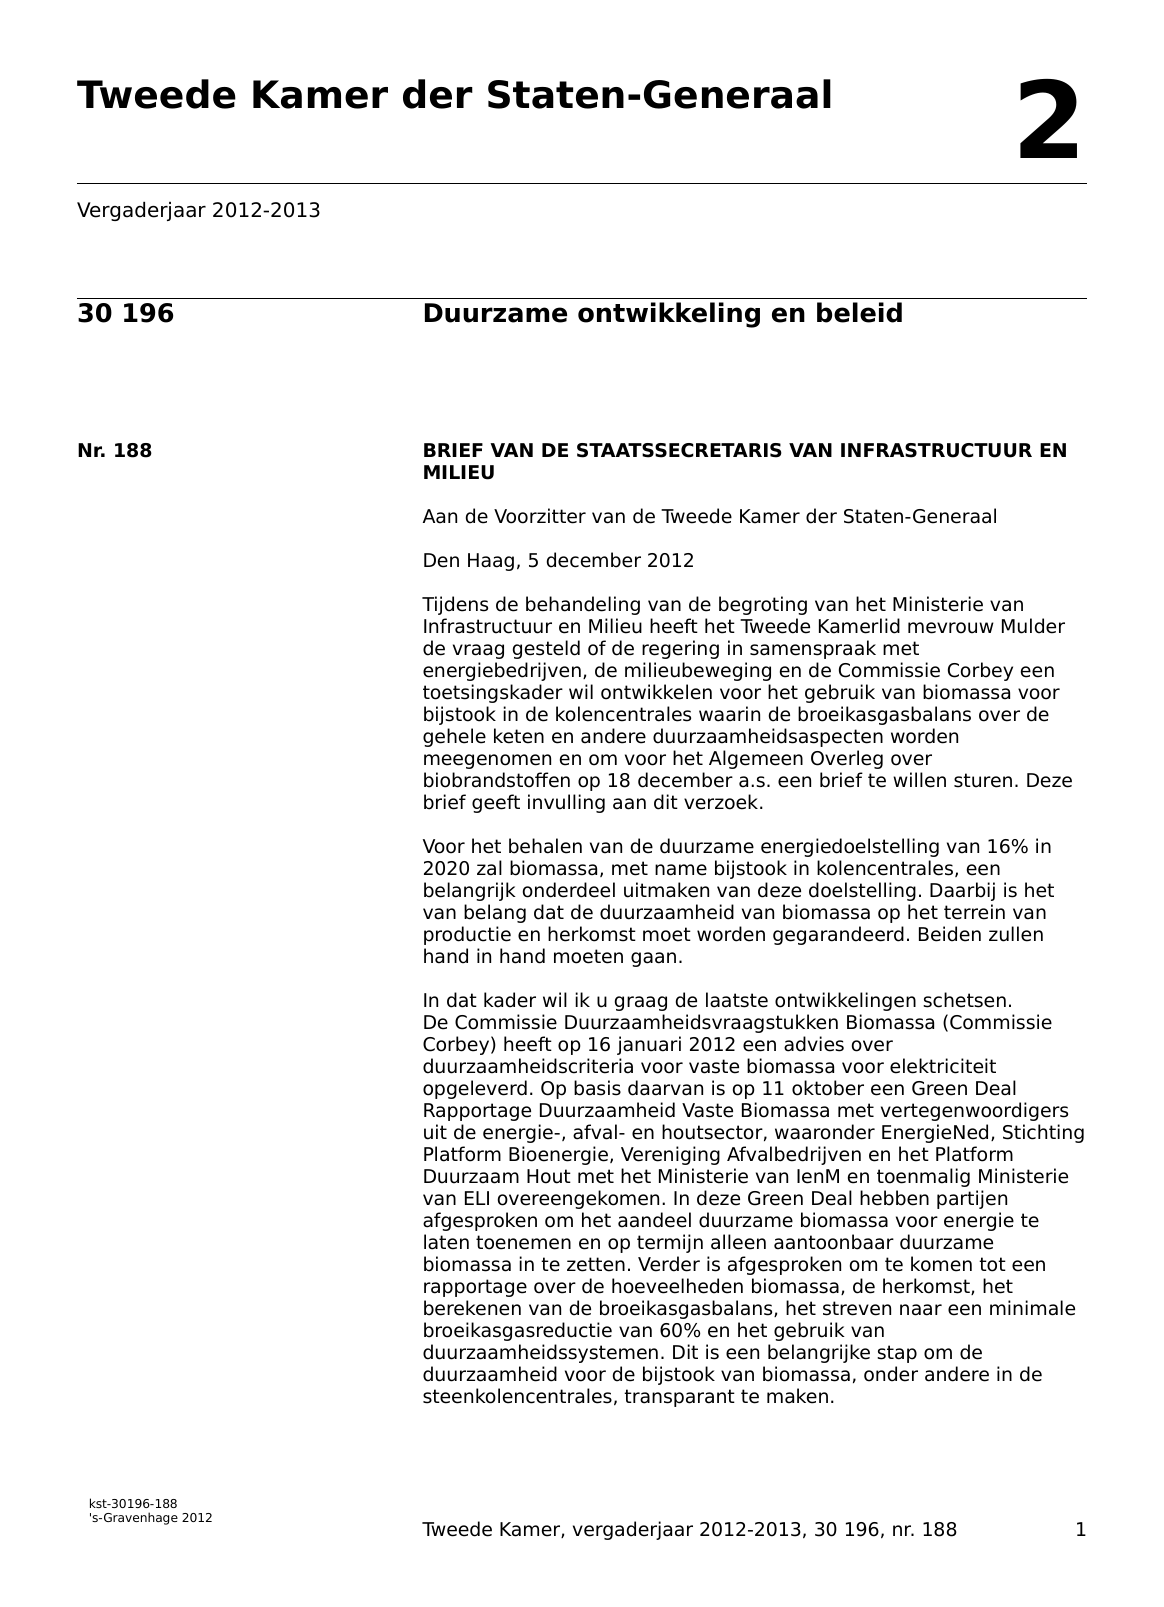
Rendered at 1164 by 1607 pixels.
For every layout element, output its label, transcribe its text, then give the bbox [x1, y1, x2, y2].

table_cell Vergaderjaar 2012-2013 [77, 184, 1087, 298]
table_header 2 [886, 59, 1087, 183]
table_header Tweede Kamer der Staten-Generaal [77, 59, 886, 183]
text In dat kader wil ik u graag de laatste ontwikkelingen schetsen. [422, 990, 1087, 1012]
subtitle Nr. 188 BRIEF VAN DE STAATSSECRETARIS VAN INFRASTRUCTUUR EN MILIEU [77, 440, 1087, 484]
text Den Haag, 5 december 2012 [422, 550, 1087, 572]
text De Commissie Duurzaamheidsvraagstukken Biomassa (Commissie Corbey) heeft op 16 januari 2012 een advies over duurzaamheidscriteria voor vaste biomassa voor elektriciteit opgeleverd. Op basis daarvan is op 11 oktober een Green Deal Rapportage Duurzaamheid Vaste Biomassa met vertegenwoordigers uit de energie-, afval- en houtsector, waaronder EnergieNed, Stichting Platform Bioenergie, Vereniging Afvalbedrijven en het Platform Duurzaam Hout met het Ministerie van IenM en toenmalig Ministerie van ELI overeengekomen. In deze Green Deal hebben partijen afgesproken om het aandeel duurzame biomassa voor energie te laten toenemen en op termijn alleen aantoonbaar duurzame biomassa in te zetten. Verder is afgesproken om te komen tot een rapportage over de hoeveelheden biomassa, de herkomst, het berekenen van de broeikasgasbalans, het streven naar een minimale broeikasgasreductie van 60% en het gebruik van duurzaamheidssystemen. Dit is een belangrijke stap om de duurzaamheid voor de bijstook van biomassa, onder andere in de steenkolencentrales, transparant te maken. [422, 1012, 1087, 1408]
text Voor het behalen van de duurzame energiedoelstelling van 16% in 2020 zal biomassa, met name bijstook in kolencentrales, een belangrijk onderdeel uitmaken van deze doelstelling. Daarbij is het van belang dat de duurzaamheid van biomassa op het terrein van productie en herkomst moet worden gegarandeerd. Beiden zullen hand in hand moeten gaan. [422, 836, 1087, 968]
text Tijdens de behandeling van de begroting van het Ministerie van Infrastructuur en Milieu heeft het Tweede Kamerlid mevrouw Mulder de vraag gesteld of de regering in samenspraak met energiebedrijven, de milieubeweging en de Commissie Corbey een toetsingskader wil ontwikkelen voor het gebruik van biomassa voor bijstook in de kolencentrales waarin de broeikasgasbalans over de gehele keten en andere duurzaamheidsaspecten worden meegenomen en om voor het Algemeen Overleg over biobrandstoffen op 18 december a.s. een brief te willen sturen. Deze brief geeft invulling aan dit verzoek. [422, 594, 1087, 814]
text 's-Gravenhage 2012 [88, 1511, 323, 1525]
text Aan de Voorzitter van de Tweede Kamer der Staten-Generaal [422, 506, 1087, 528]
text kst-30196-188 [88, 1497, 323, 1511]
subtitle 30 196 Duurzame ontwikkeling en beleid [77, 299, 1087, 329]
